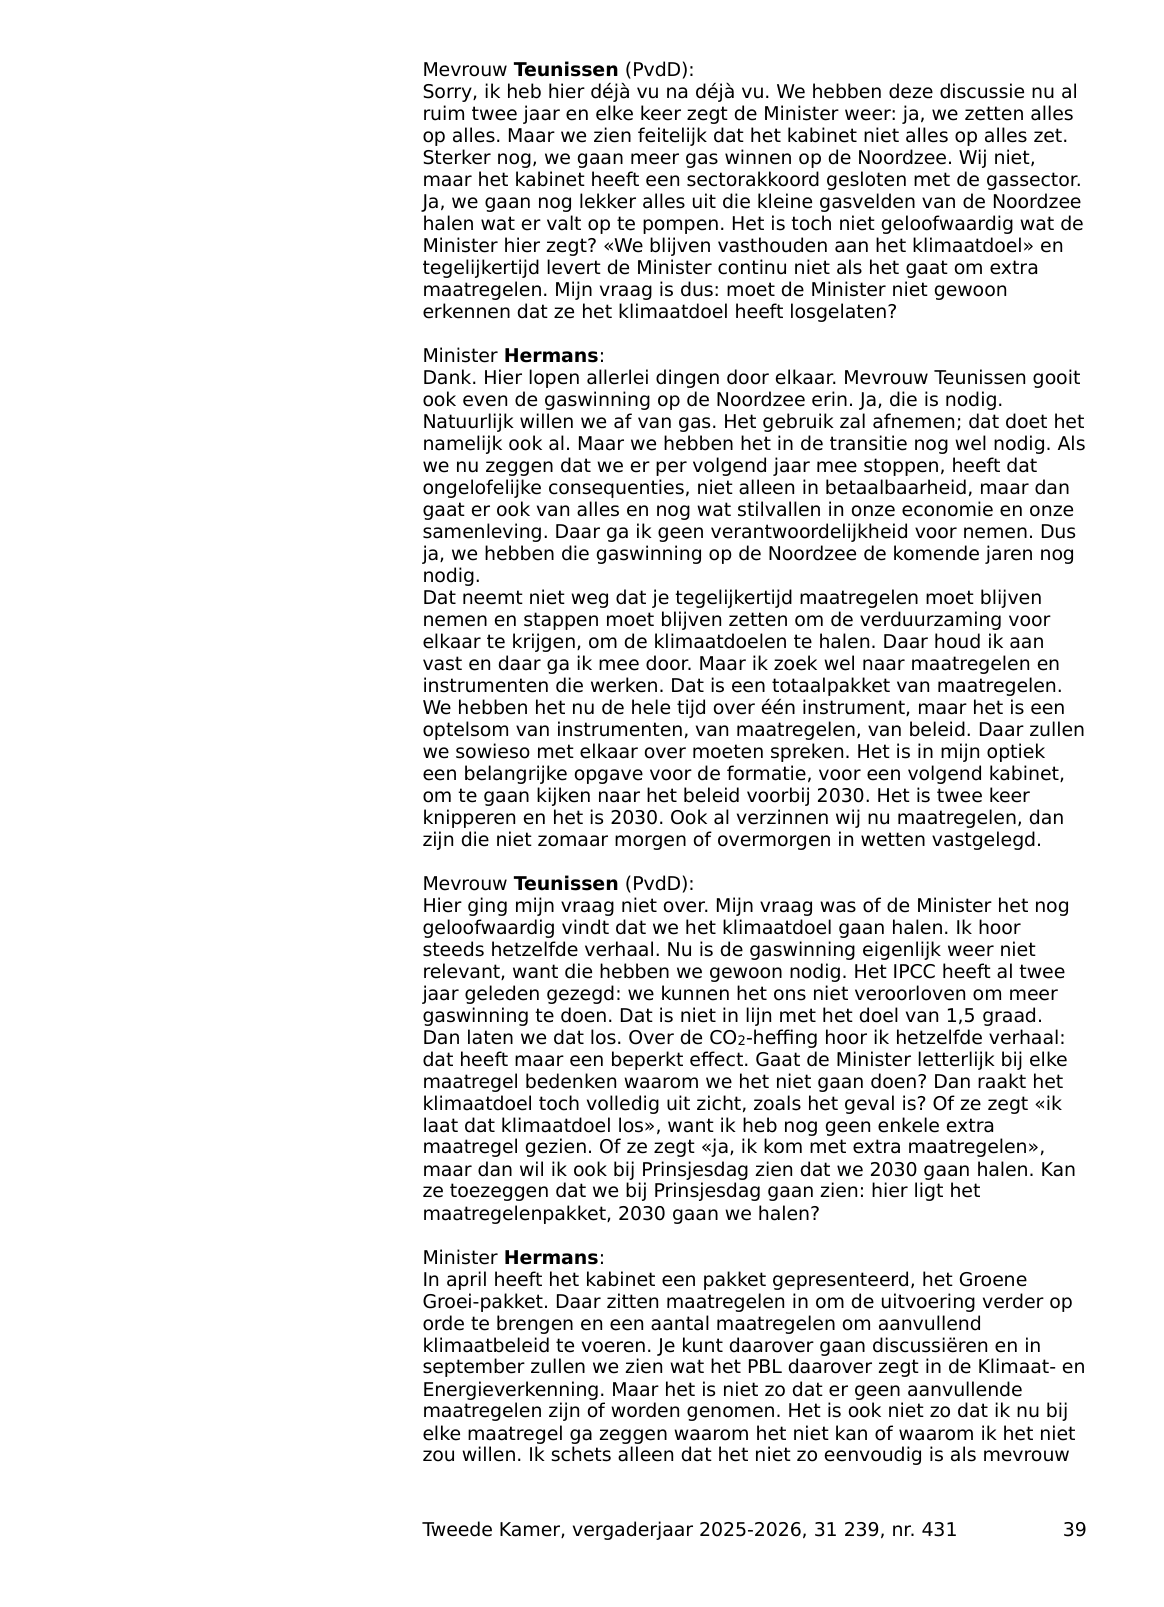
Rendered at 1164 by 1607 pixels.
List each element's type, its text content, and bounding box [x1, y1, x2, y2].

text Sorry, ik heb hier déjà vu na déjà vu. We hebben deze discussie nu al ruim twee jaar en elke keer zegt de Minister weer: ja, we zetten alles op alles. Maar we zien feitelijk dat het kabinet niet alles op alles zet. Sterker nog, we gaan meer gas winnen op de Noordzee. Wij niet, maar het kabinet heeft een sectorakkoord gesloten met de gassector. Ja, we gaan nog lekker alles uit die kleine gasvelden van de Noordzee halen wat er valt op te pompen. Het is toch niet geloofwaardig wat de Minister hier zegt? «We blijven vasthouden aan het klimaatdoel» en tegelijkertijd levert de Minister continu niet als het gaat om extra maatregelen. Mijn vraag is dus: moet de Minister niet gewoon erkennen dat ze het klimaatdoel heeft losgelaten? [422, 81, 1087, 323]
text Mevrouw Teunissen (PvdD): [422, 59, 1087, 81]
text Mevrouw Teunissen (PvdD): [422, 873, 1087, 895]
text Dat neemt niet weg dat je tegelijkertijd maatregelen moet blijven nemen en stappen moet blijven zetten om de verduurzaming voor elkaar te krijgen, om de klimaatdoelen te halen. Daar houd ik aan vast en daar ga ik mee door. Maar ik zoek wel naar maatregelen en instrumenten die werken. Dat is een totaalpakket van maatregelen. We hebben het nu de hele tijd over één instrument, maar het is een optelsom van instrumenten, van maatregelen, van beleid. Daar zullen we sowieso met elkaar over moeten spreken. Het is in mijn optiek een belangrijke opgave voor de formatie, voor een volgend kabinet, om te gaan kijken naar het beleid voorbij 2030. Het is twee keer knipperen en het is 2030. Ook al verzinnen wij nu maatregelen, dan zijn die niet zomaar morgen of overmorgen in wetten vastgelegd. [422, 587, 1087, 851]
text Minister Hermans: [422, 1247, 1087, 1268]
text Minister Hermans: [422, 345, 1087, 367]
text In april heeft het kabinet een pakket gepresenteerd, het Groene Groei-pakket. Daar zitten maatregelen in om de uitvoering verder op orde te brengen en een aantal maatregelen om aanvullend klimaatbeleid te voeren. Je kunt daarover gaan discussiëren en in september zullen we zien wat het PBL daarover zegt in de Klimaat- en Energieverkenning. Maar het is niet zo dat er geen aanvullende maatregelen zijn of worden genomen. Het is ook niet zo dat ik nu bij elke maatregel ga zeggen waarom het niet kan of waarom ik het niet zou willen. Ik schets alleen dat het niet zo eenvoudig is als mevrouw [422, 1268, 1087, 1466]
text Hier ging mijn vraag niet over. Mijn vraag was of de Minister het nog geloofwaardig vindt dat we het klimaatdoel gaan halen. Ik hoor steeds hetzelfde verhaal. Nu is de gaswinning eigenlijk weer niet relevant, want die hebben we gewoon nodig. Het IPCC heeft al twee jaar geleden gezegd: we kunnen het ons niet veroorloven om meer gaswinning te doen. Dat is niet in lijn met het doel van 1,5 graad. Dan laten we dat los. Over de CO2-heffing hoor ik hetzelfde verhaal: dat heeft maar een beperkt effect. Gaat de Minister letterlijk bij elke maatregel bedenken waarom we het niet gaan doen? Dan raakt het klimaatdoel toch volledig uit zicht, zoals het geval is? Of ze zegt «ik laat dat klimaatdoel los», want ik heb nog geen enkele extra maatregel gezien. Of ze zegt «ja, ik kom met extra maatregelen», maar dan wil ik ook bij Prinsjesdag zien dat we 2030 gaan halen. Kan ze toezeggen dat we bij Prinsjesdag gaan zien: hier ligt het maatregelenpakket, 2030 gaan we halen? [422, 895, 1087, 1224]
text Dank. Hier lopen allerlei dingen door elkaar. Mevrouw Teunissen gooit ook even de gaswinning op de Noordzee erin. Ja, die is nodig. Natuurlijk willen we af van gas. Het gebruik zal afnemen; dat doet het namelijk ook al. Maar we hebben het in de transitie nog wel nodig. Als we nu zeggen dat we er per volgend jaar mee stoppen, heeft dat ongelofelijke consequenties, niet alleen in betaalbaarheid, maar dan gaat er ook van alles en nog wat stilvallen in onze economie en onze samenleving. Daar ga ik geen verantwoordelijkheid voor nemen. Dus ja, we hebben die gaswinning op de Noordzee de komende jaren nog nodig. [422, 367, 1087, 587]
